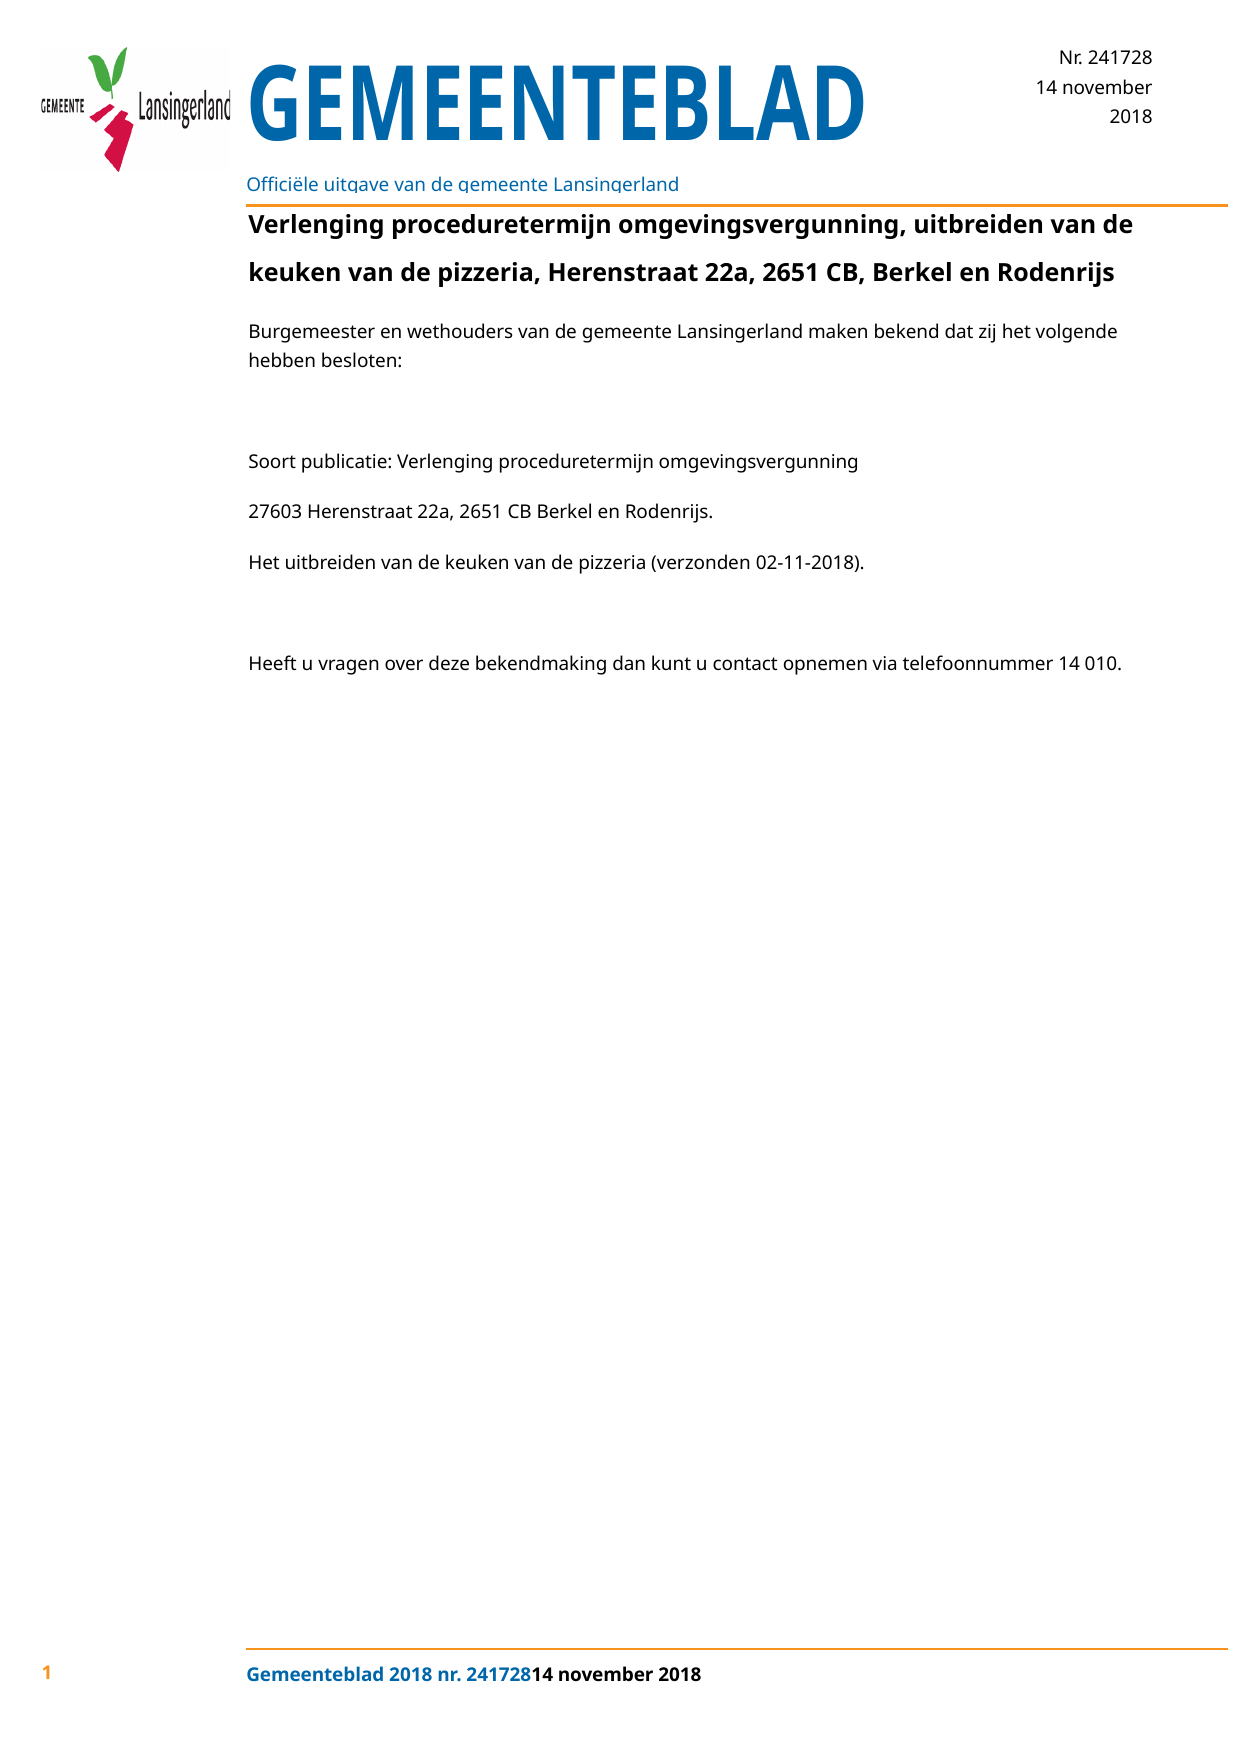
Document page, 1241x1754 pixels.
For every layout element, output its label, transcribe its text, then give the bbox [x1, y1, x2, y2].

text Verlenging proceduretermijn omgevingsvergunning, uitbreiden van de keuken van de pizzeria, Herenstraat 22a, 2651 CB, Berkel en Rodenrijs [248, 207, 1152, 288]
text Heeft u vragen over deze bekendmaking dan kunt u contact opnemen via telefoonnummer 14 010. [248, 650, 1152, 676]
text Burgemeester en wethouders van de gemeente Lansingerland maken bekend dat zij het volgende hebben besloten: [248, 318, 1152, 373]
text Het uitbreiden van de keuken van de pizzeria (verzonden 02-11-2018). [248, 549, 1152, 575]
text 27603 Herenstraat 22a, 2651 CB Berkel en Rodenrijs. [248, 499, 1152, 524]
text Soort publicatie: Verlenging proceduretermijn omgevingsvergunning [248, 448, 1152, 474]
picture [41, 47, 231, 172]
